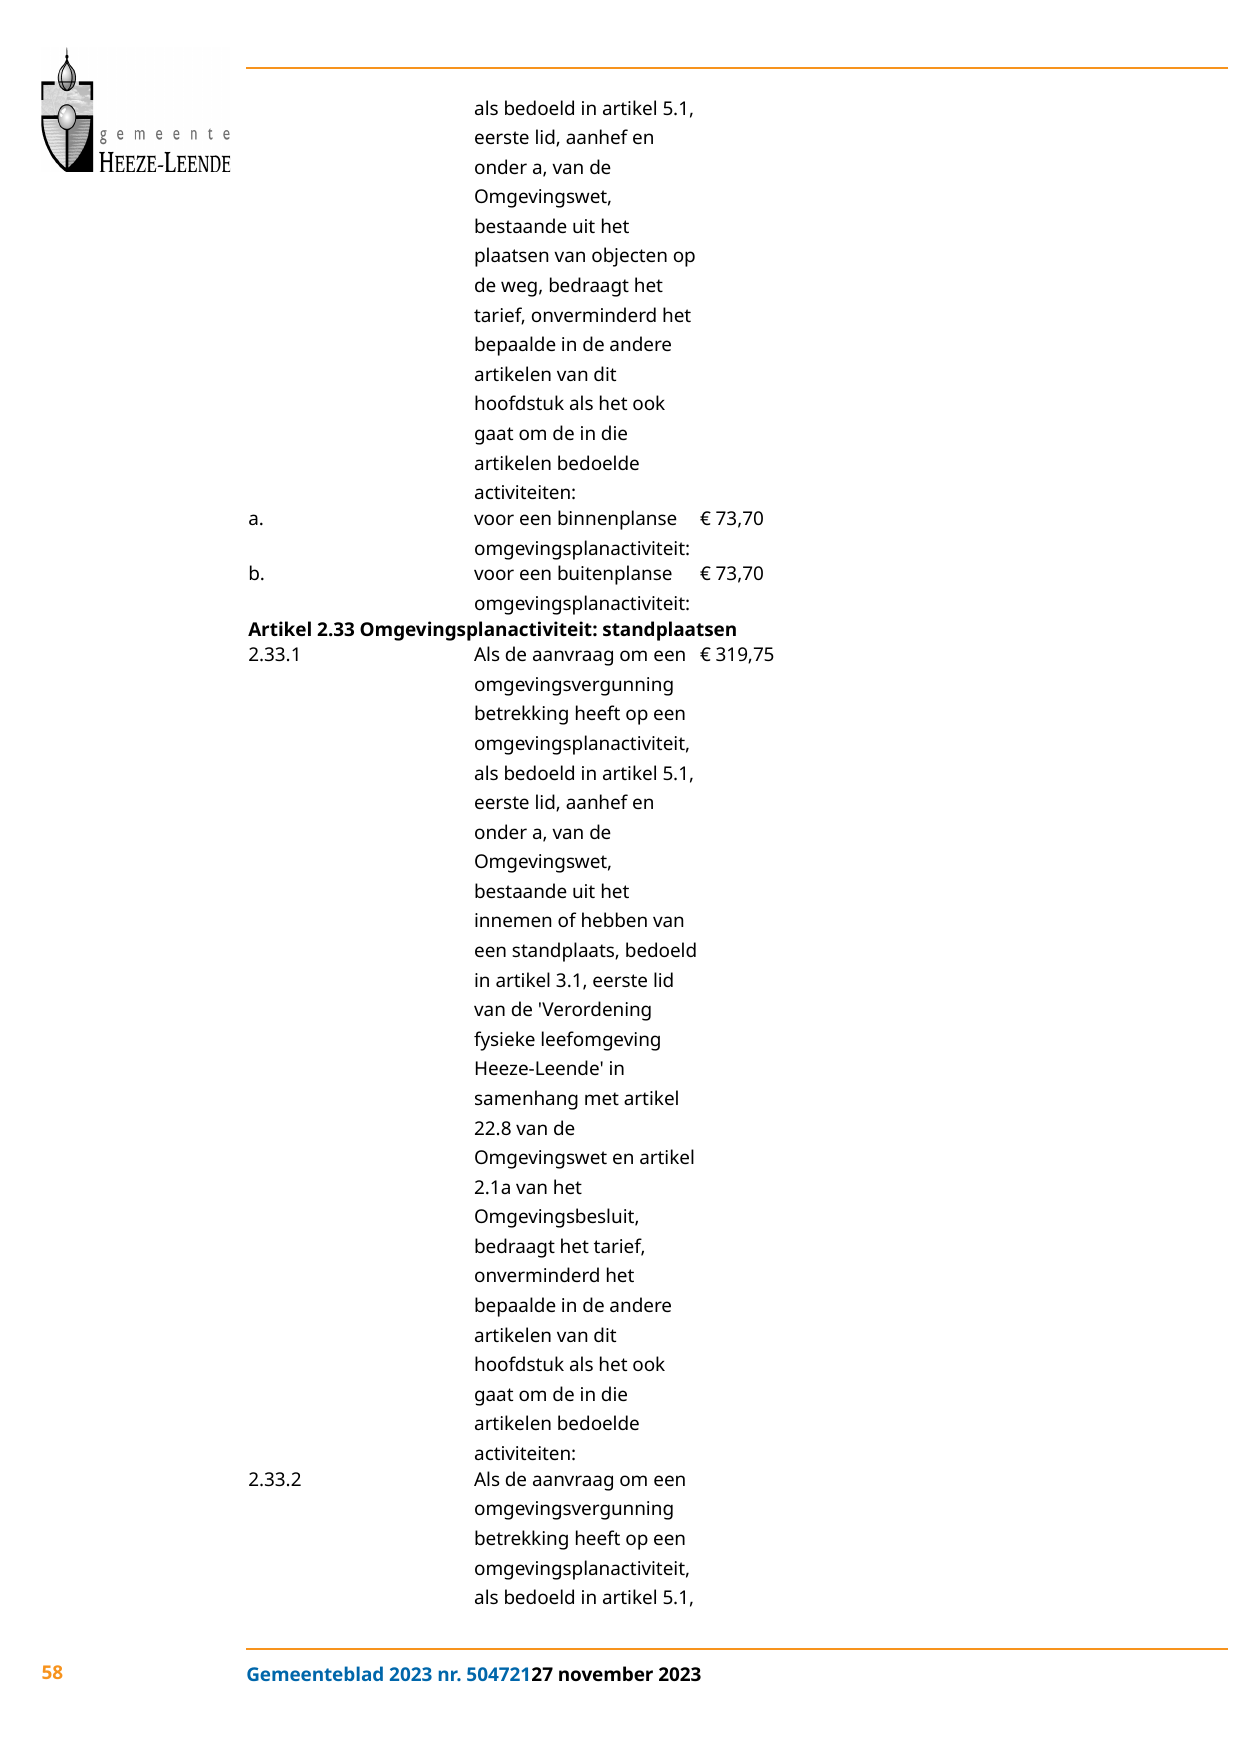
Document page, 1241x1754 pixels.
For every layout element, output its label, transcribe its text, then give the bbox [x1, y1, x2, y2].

table_cell 2.33.1 [248, 641, 474, 1466]
table_cell [926, 1466, 1152, 1610]
table_cell b. [248, 560, 474, 616]
table_cell Artikel 2.33 Omgevingsplanactiviteit: standplaatsen [248, 616, 1152, 641]
table_cell a. [248, 505, 474, 560]
table_cell Als de aanvraag om een omgevingsvergunning betrekking heeft op een omgevingsplanactiviteit, als bedoeld in artikel 5.1, eerste lid, aanhef en onder a, van de Omgevingswet, bestaande uit het innemen of hebben van een standplaats, bedoeld in artikel 3.1, eerste lid van de 'Verordening fysieke leefomgeving Heeze-Leende' in samenhang met artikel 22.8 van de Omgevingswet en artikel 2.1a van het Omgevingsbesluit, bedraagt het tarief, onverminderd het bepaalde in de andere artikelen van dit hoofdstuk als het ook gaat om de in die artikelen bedoelde activiteiten: [474, 641, 700, 1466]
table_cell € 73,70 [700, 505, 926, 560]
table_cell voor een binnenplanse omgevingsplanactiviteit: [474, 505, 700, 560]
table_cell [926, 505, 1152, 560]
table_cell € 319,75 [700, 641, 926, 1466]
table_cell [700, 95, 926, 505]
picture [41, 47, 231, 172]
table_cell [248, 95, 474, 505]
table_cell € 73,70 [700, 560, 926, 616]
table_cell [700, 1466, 926, 1610]
table_cell [926, 641, 1152, 1466]
table_cell Als de aanvraag om een omgevingsvergunning betrekking heeft op een omgevingsplanactiviteit, als bedoeld in artikel 5.1, [474, 1466, 700, 1610]
table_cell als bedoeld in artikel 5.1, eerste lid, aanhef en onder a, van de Omgevingswet, bestaande uit het plaatsen van objecten op de weg, bedraagt het tarief, onverminderd het bepaalde in de andere artikelen van dit hoofdstuk als het ook gaat om de in die artikelen bedoelde activiteiten: [474, 95, 700, 505]
table_cell [926, 95, 1152, 505]
table_cell 2.33.2 [248, 1466, 474, 1610]
table_cell [926, 560, 1152, 616]
table_cell voor een buitenplanse omgevingsplanactiviteit: [474, 560, 700, 616]
